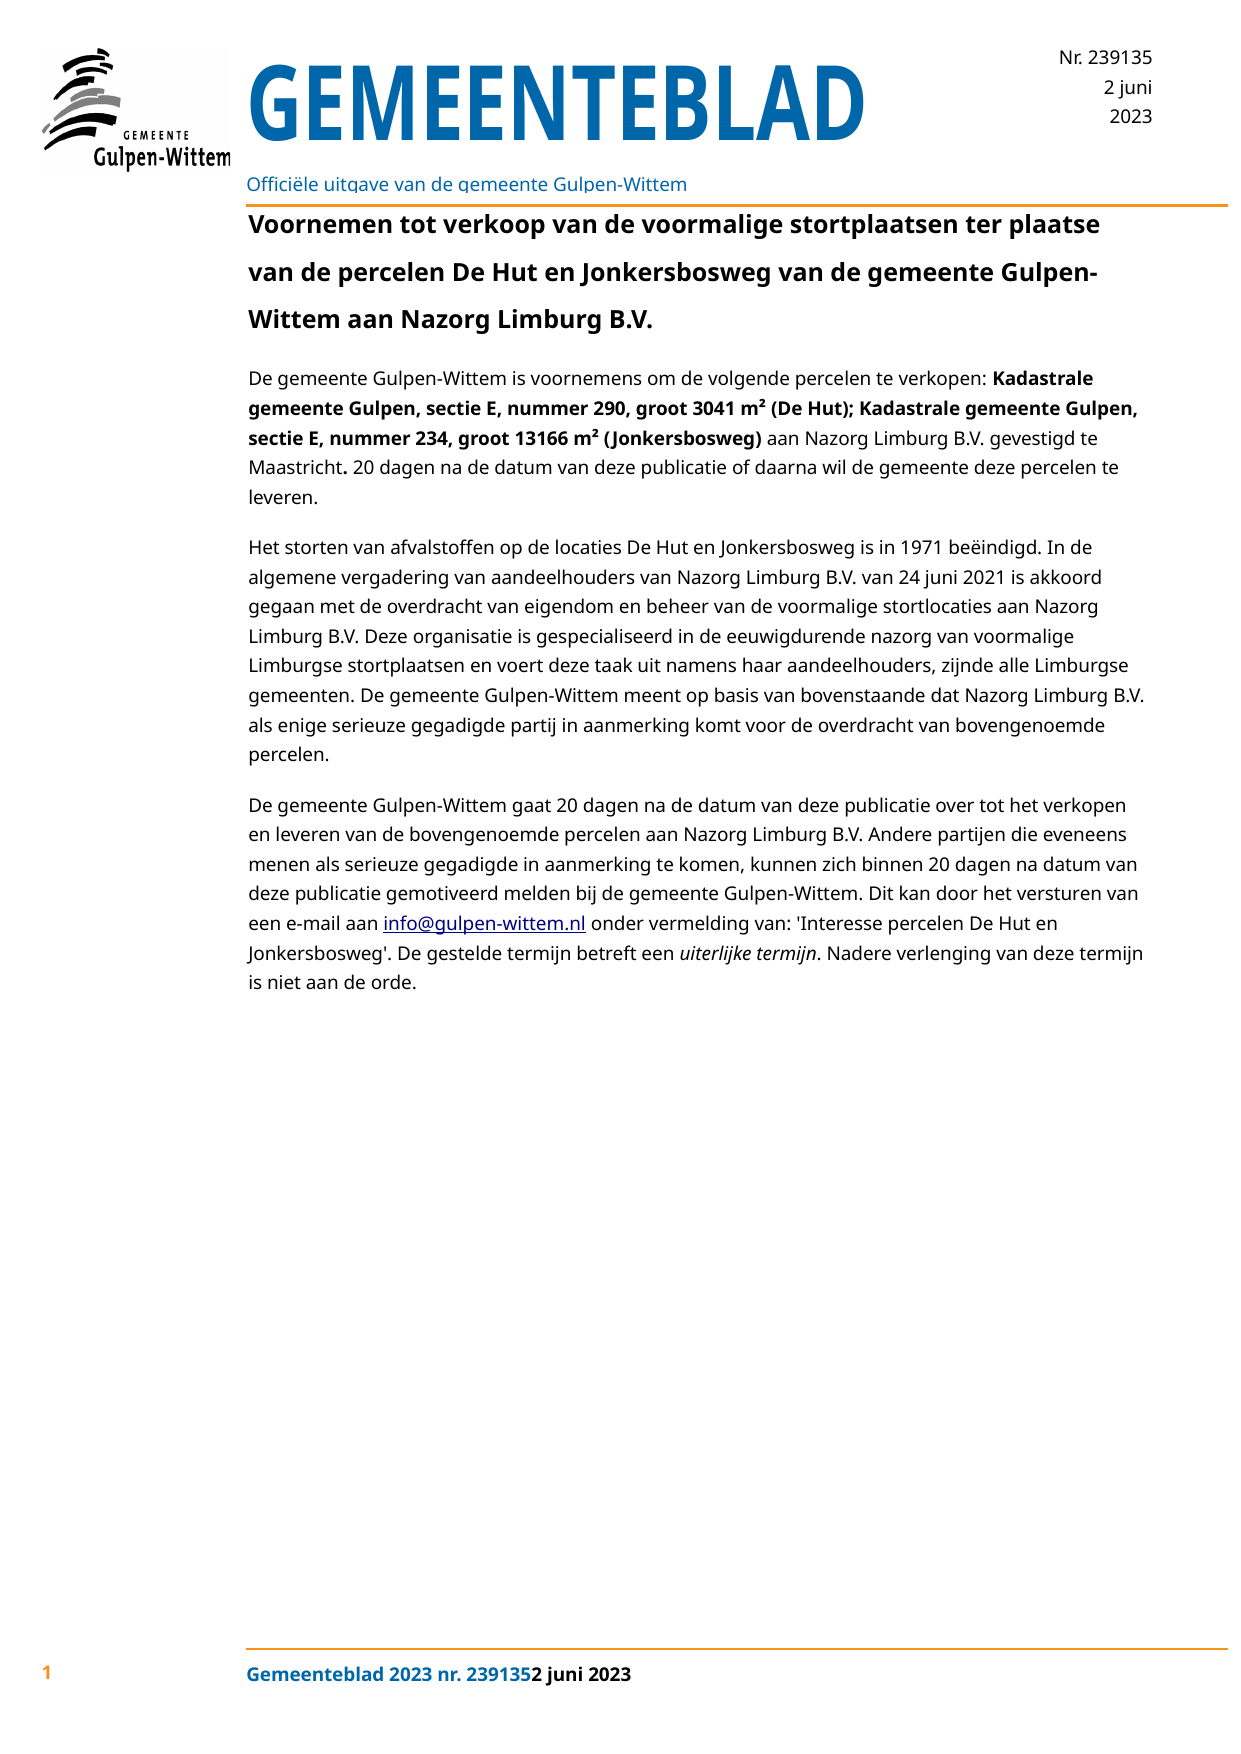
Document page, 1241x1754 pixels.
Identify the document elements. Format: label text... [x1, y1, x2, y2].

text Voornemen tot verkoop van de voormalige stortplaatsen ter plaatse van de percelen De Hut en Jonkersbosweg van de gemeente Gulpen-Wittem aan Nazorg Limburg B.V. [248, 207, 1152, 336]
text De gemeente Gulpen-Wittem gaat 20 dagen na de datum van deze publicatie over tot het verkopen en leveren van de bovengenoemde percelen aan Nazorg Limburg B.V. Andere partijen die eveneens menen als serieuze gegadigde in aanmerking te komen, kunnen zich binnen 20 dagen na datum van deze publicatie gemotiveerd melden bij de gemeente Gulpen-Wittem. Dit kan door het versturen van een e-mail aan info@gulpen-wittem.nl onder vermelding van: 'Interesse percelen De Hut en Jonkersbosweg'. De gestelde termijn betreft een uiterlijke termijn. Nadere verlenging van deze termijn is niet aan de orde. [248, 792, 1152, 995]
text Het storten van afvalstoffen op de locaties De Hut en Jonkersbosweg is in 1971 beëindigd. In de algemene vergadering van aandeelhouders van Nazorg Limburg B.V. van 24 juni 2021 is akkoord gegaan met de overdracht van eigendom en beheer van de voormalige stortlocaties aan Nazorg Limburg B.V. Deze organisatie is gespecialiseerd in de eeuwigdurende nazorg van voormalige Limburgse stortplaatsen en voert deze taak uit namens haar aandeelhouders, zijnde alle Limburgse gemeenten. De gemeente Gulpen-Wittem meent op basis van bovenstaande dat Nazorg Limburg B.V. als enige serieuze gegadigde partij in aanmerking komt voor de overdracht van bovengenoemde percelen. [248, 534, 1152, 767]
picture [41, 47, 231, 172]
text De gemeente Gulpen-Wittem is voornemens om de volgende percelen te verkopen: Kadastrale gemeente Gulpen, sectie E, nummer 290, groot 3041 m² (De Hut); Kadastrale gemeente Gulpen, sectie E, nummer 234, groot 13166 m² (Jonkersbosweg) aan Nazorg Limburg B.V. gevestigd te Maastricht. 20 dagen na de datum van deze publicatie of daarna wil de gemeente deze percelen te leveren. [248, 366, 1152, 509]
